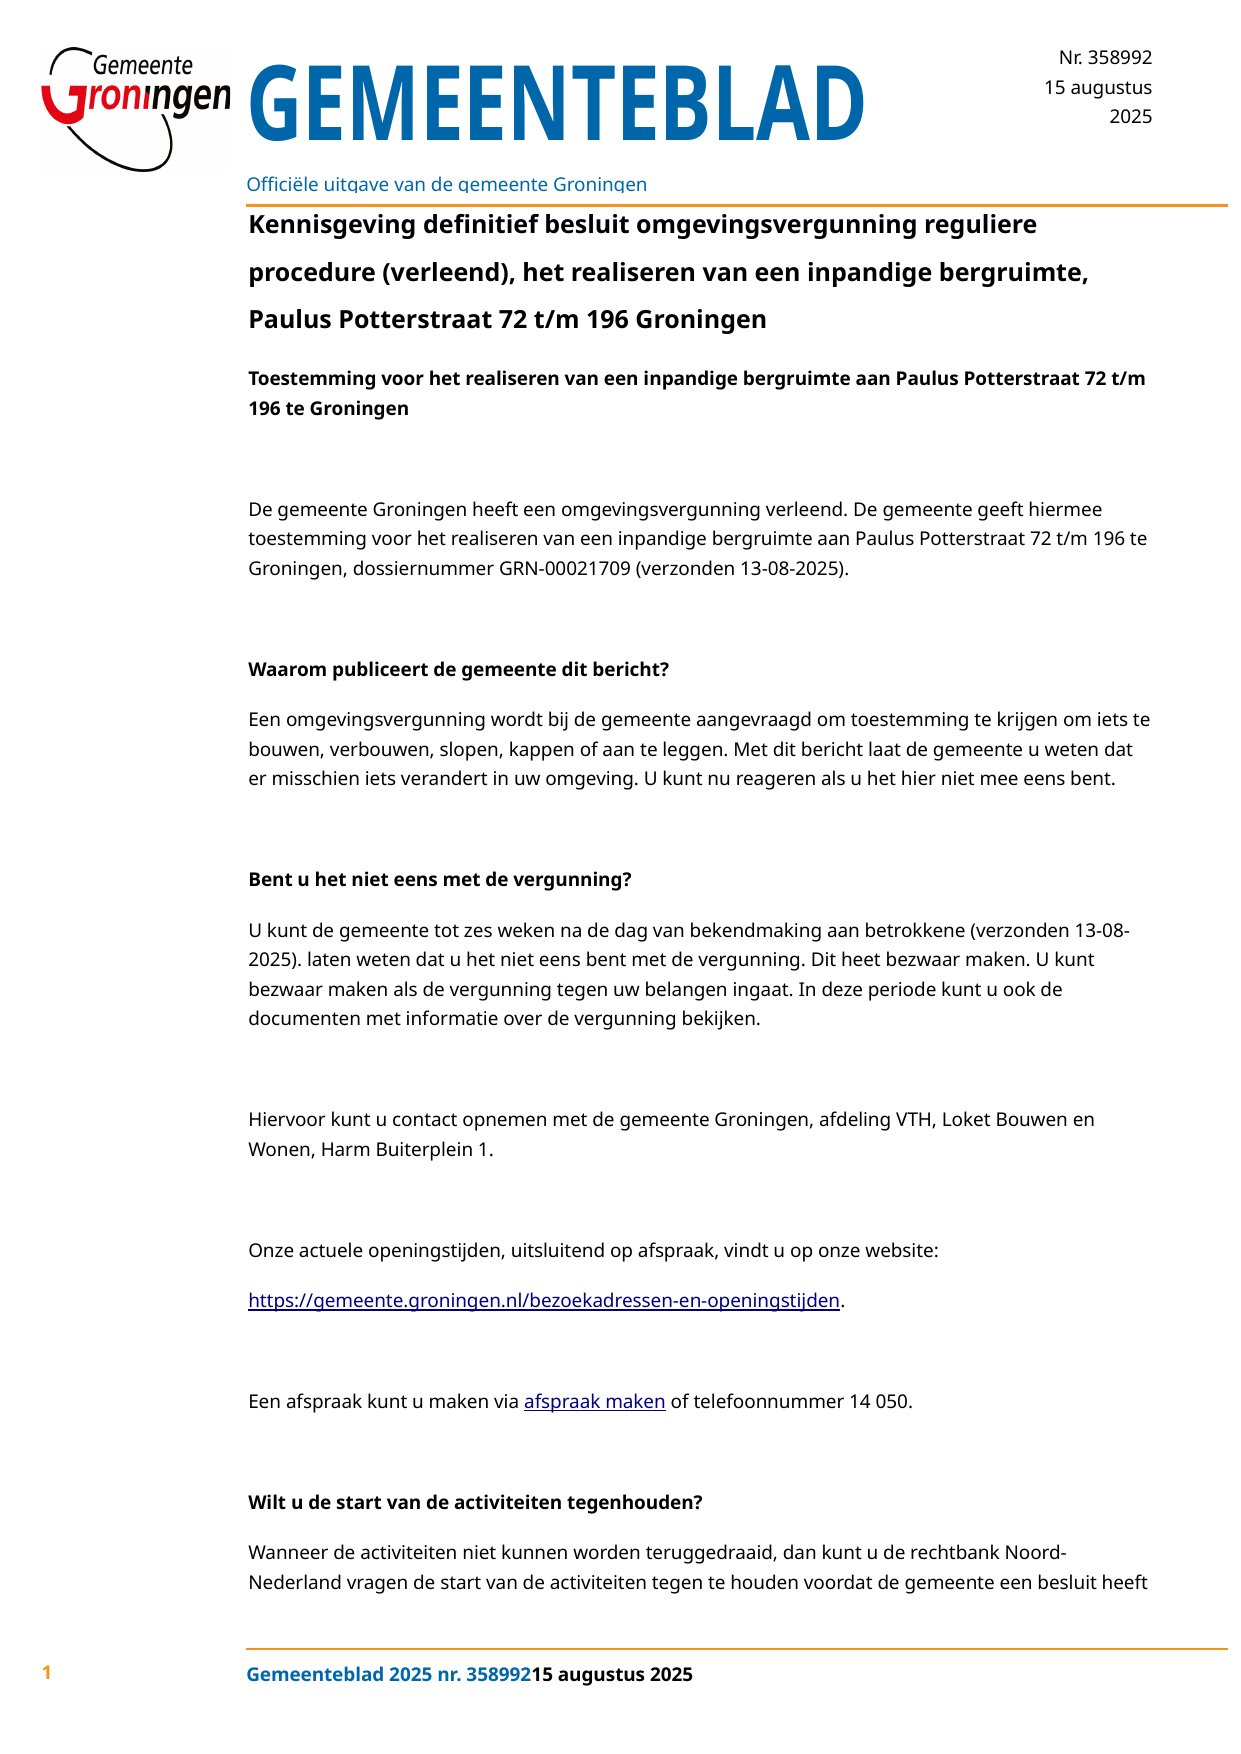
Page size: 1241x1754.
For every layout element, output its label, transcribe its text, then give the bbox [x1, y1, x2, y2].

text Wanneer de activiteiten niet kunnen worden teruggedraaid, dan kunt u de rechtbank Noord-Nederland vragen de start van de activiteiten tegen te houden voordat de gemeente een besluit heeft [248, 1539, 1152, 1594]
text Bent u het niet eens met de vergunning? [248, 866, 1152, 892]
text Wilt u de start van de activiteiten tegenhouden? [248, 1489, 1152, 1514]
text Toestemming voor het realiseren van een inpandige bergruimte aan Paulus Potterstraat 72 t/m 196 te Groningen [248, 366, 1152, 421]
text Waarom publiceert de gemeente dit bericht? [248, 656, 1152, 682]
text Hiervoor kunt u contact opnemen met de gemeente Groningen, afdeling VTH, Loket Bouwen en Wonen, Harm Buiterplein 1. [248, 1106, 1152, 1162]
text https://gemeente.groningen.nl/bezoekadressen-en-openingstijden. [248, 1287, 1152, 1313]
text U kunt de gemeente tot zes weken na de dag van bekendmaking aan betrokkene (verzonden 13-08-2025). laten weten dat u het niet eens bent met de vergunning. Dit heet bezwaar maken. U kunt bezwaar maken als de vergunning tegen uw belangen ingaat. In deze periode kunt u ook de documenten met informatie over de vergunning bekijken. [248, 917, 1152, 1031]
text De gemeente Groningen heeft een omgevingsvergunning verleend. De gemeente geeft hiermee toestemming voor het realiseren van een inpandige bergruimte aan Paulus Potterstraat 72 t/m 196 te Groningen, dossiernummer GRN-00021709 (verzonden 13-08-2025). [248, 496, 1152, 581]
text Een omgevingsvergunning wordt bij de gemeente aangevraagd om toestemming te krijgen om iets te bouwen, verbouwen, slopen, kappen of aan te leggen. Met dit bericht laat de gemeente u weten dat er misschien iets verandert in uw omgeving. U kunt nu reageren als u het hier niet mee eens bent. [248, 706, 1152, 791]
text Kennisgeving definitief besluit omgevingsvergunning reguliere procedure (verleend), het realiseren van een inpandige bergruimte, Paulus Potterstraat 72 t/m 196 Groningen [248, 207, 1152, 336]
text Onze actuele openingstijden, uitsluitend op afspraak, vindt u op onze website: [248, 1237, 1152, 1262]
text Een afspraak kunt u maken via afspraak maken of telefoonnummer 14 050. [248, 1388, 1152, 1414]
picture [41, 47, 231, 172]
